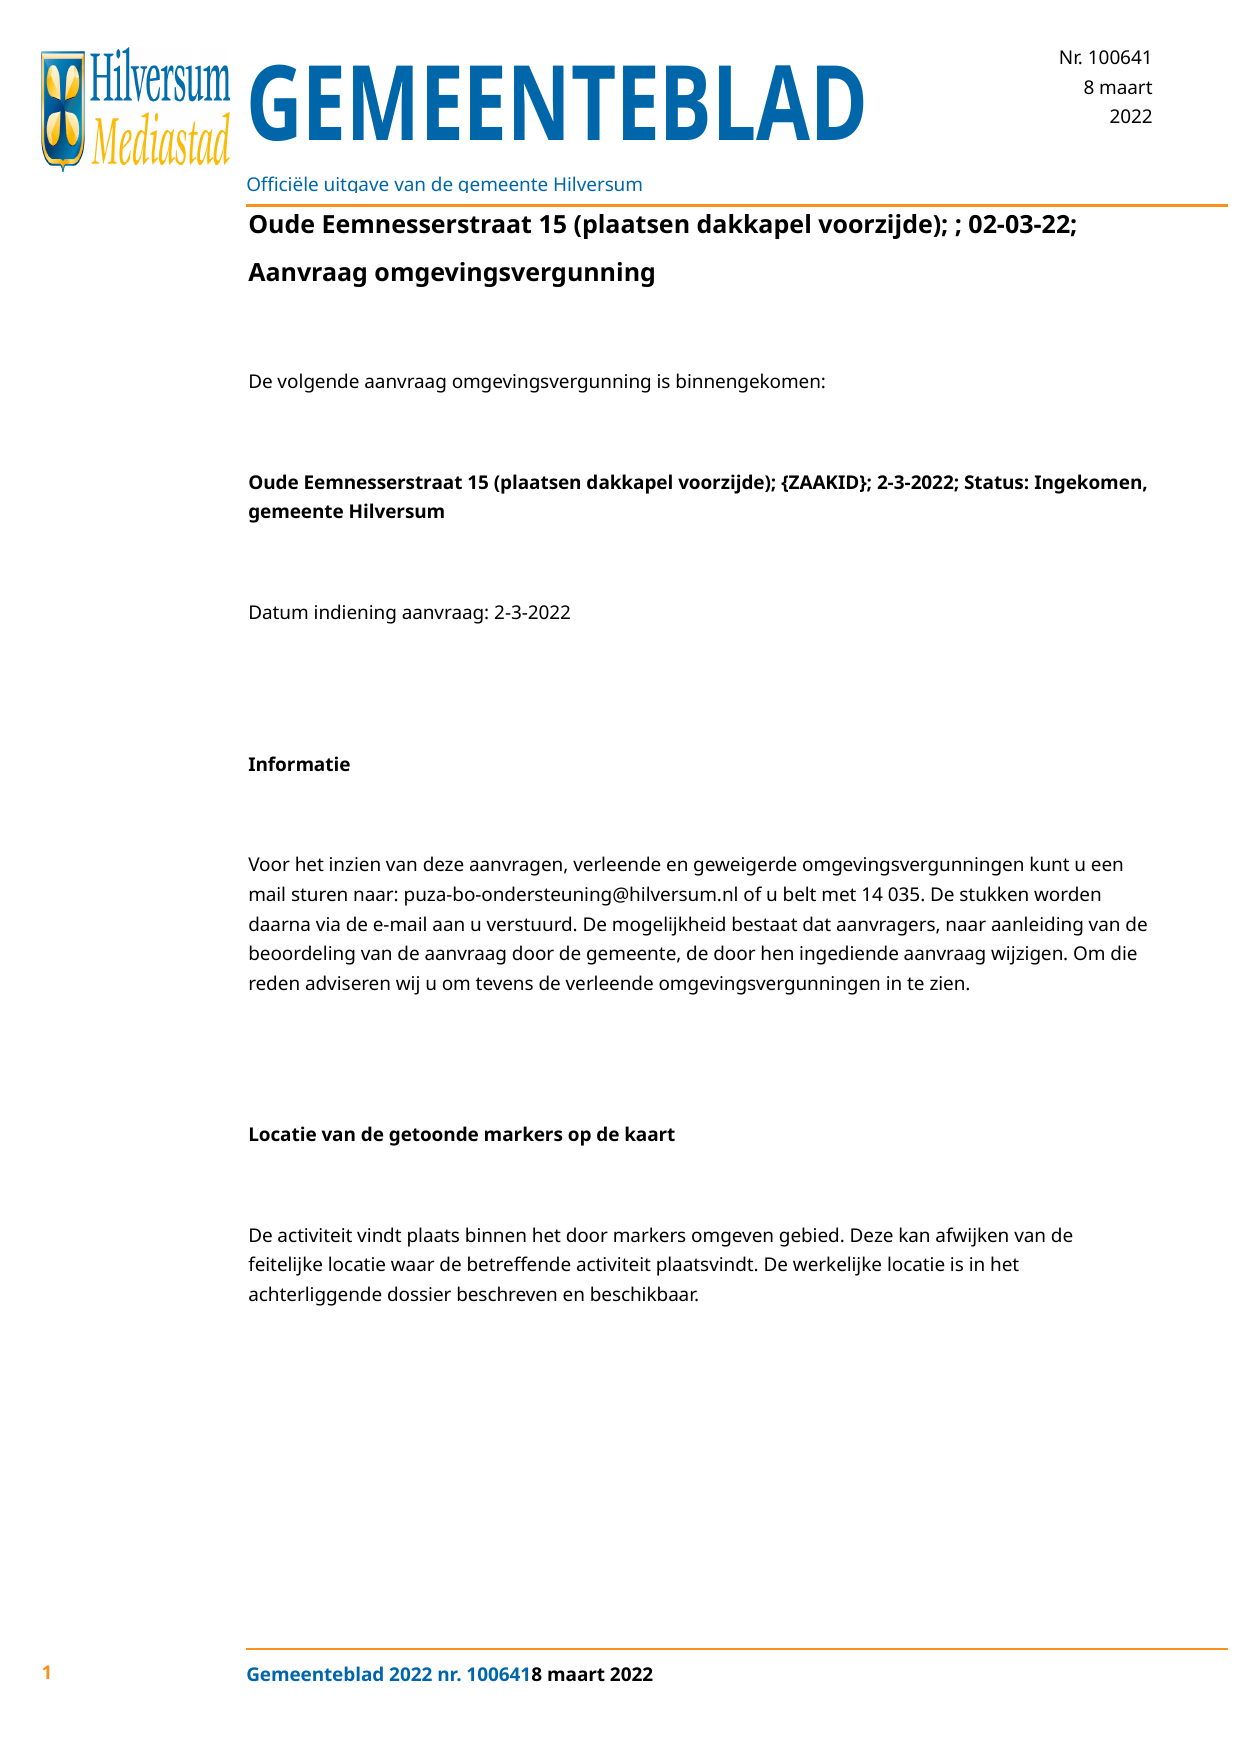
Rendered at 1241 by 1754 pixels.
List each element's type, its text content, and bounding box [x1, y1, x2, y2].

text Oude Eemnesserstraat 15 (plaatsen dakkapel voorzijde); ; 02-03-22; Aanvraag omgevingsvergunning [248, 207, 1152, 288]
text De activiteit vindt plaats binnen het door markers omgeven gebied. Deze kan afwijken van de feitelijke locatie waar de betreffende activiteit plaatsvindt. De werkelijke locatie is in het achterliggende dossier beschreven en beschikbaar. [248, 1222, 1152, 1307]
text Oude Eemnesserstraat 15 (plaatsen dakkapel voorzijde); {ZAAKID}; 2-3-2022; Status: Ingekomen, gemeente Hilversum [248, 469, 1152, 524]
text Informatie [248, 751, 1152, 777]
picture [41, 47, 231, 172]
text De volgende aanvraag omgevingsvergunning is binnengekomen: [248, 368, 1152, 394]
text Datum indiening aanvraag: 2-3-2022 [248, 599, 1152, 625]
text Voor het inzien van deze aanvragen, verleende en geweigerde omgevingsvergunningen kunt u een mail sturen naar: puza-bo-ondersteuning@hilversum.nl of u belt met 14 035. De stukken worden daarna via de e-mail aan u verstuurd. De mogelijkheid bestaat dat aanvragers, naar aanleiding van de beoordeling van de aanvraag door de gemeente, de door hen ingediende aanvraag wijzigen. Om die reden adviseren wij u om tevens de verleende omgevingsvergunningen in te zien. [248, 852, 1152, 996]
text Locatie van de getoonde markers op de kaart [248, 1121, 1152, 1147]
